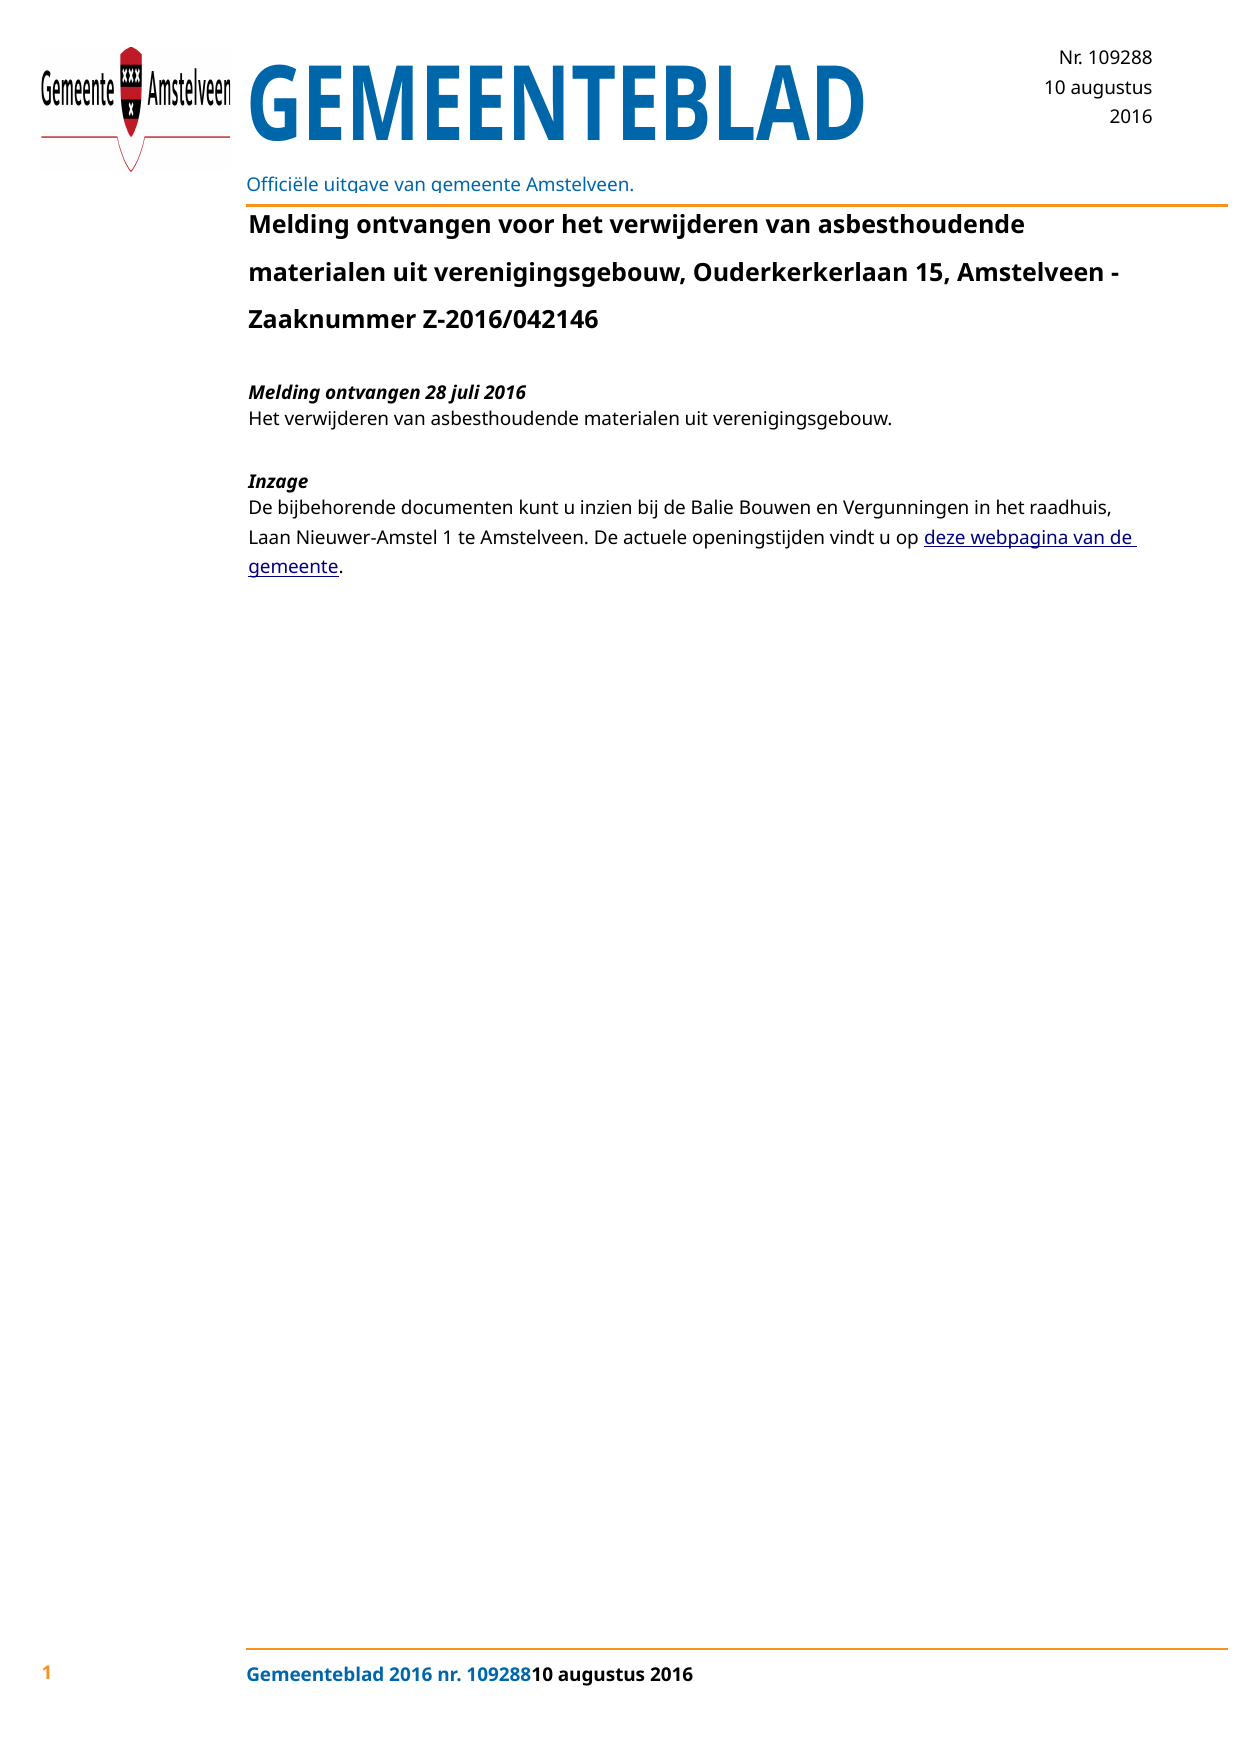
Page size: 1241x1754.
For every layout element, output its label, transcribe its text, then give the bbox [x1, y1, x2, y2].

picture [41, 47, 231, 172]
text Melding ontvangen voor het verwijderen van asbesthoudende materialen uit verenigingsgebouw, Ouderkerkerlaan 15, Amstelveen - Zaaknummer Z-2016/042146 [248, 207, 1152, 336]
text Inzage [248, 469, 1152, 494]
text Melding ontvangen 28 juli 2016 [248, 379, 1152, 405]
text Het verwijderen van asbesthoudende materialen uit verenigingsgebouw. [248, 405, 1152, 431]
text De bijbehorende documenten kunt u inzien bij de Balie Bouwen en Vergunningen in het raadhuis, Laan Nieuwer-Amstel 1 te Amstelveen. De actuele openingstijden vindt u op deze webpagina van de gemeente. [248, 494, 1152, 579]
